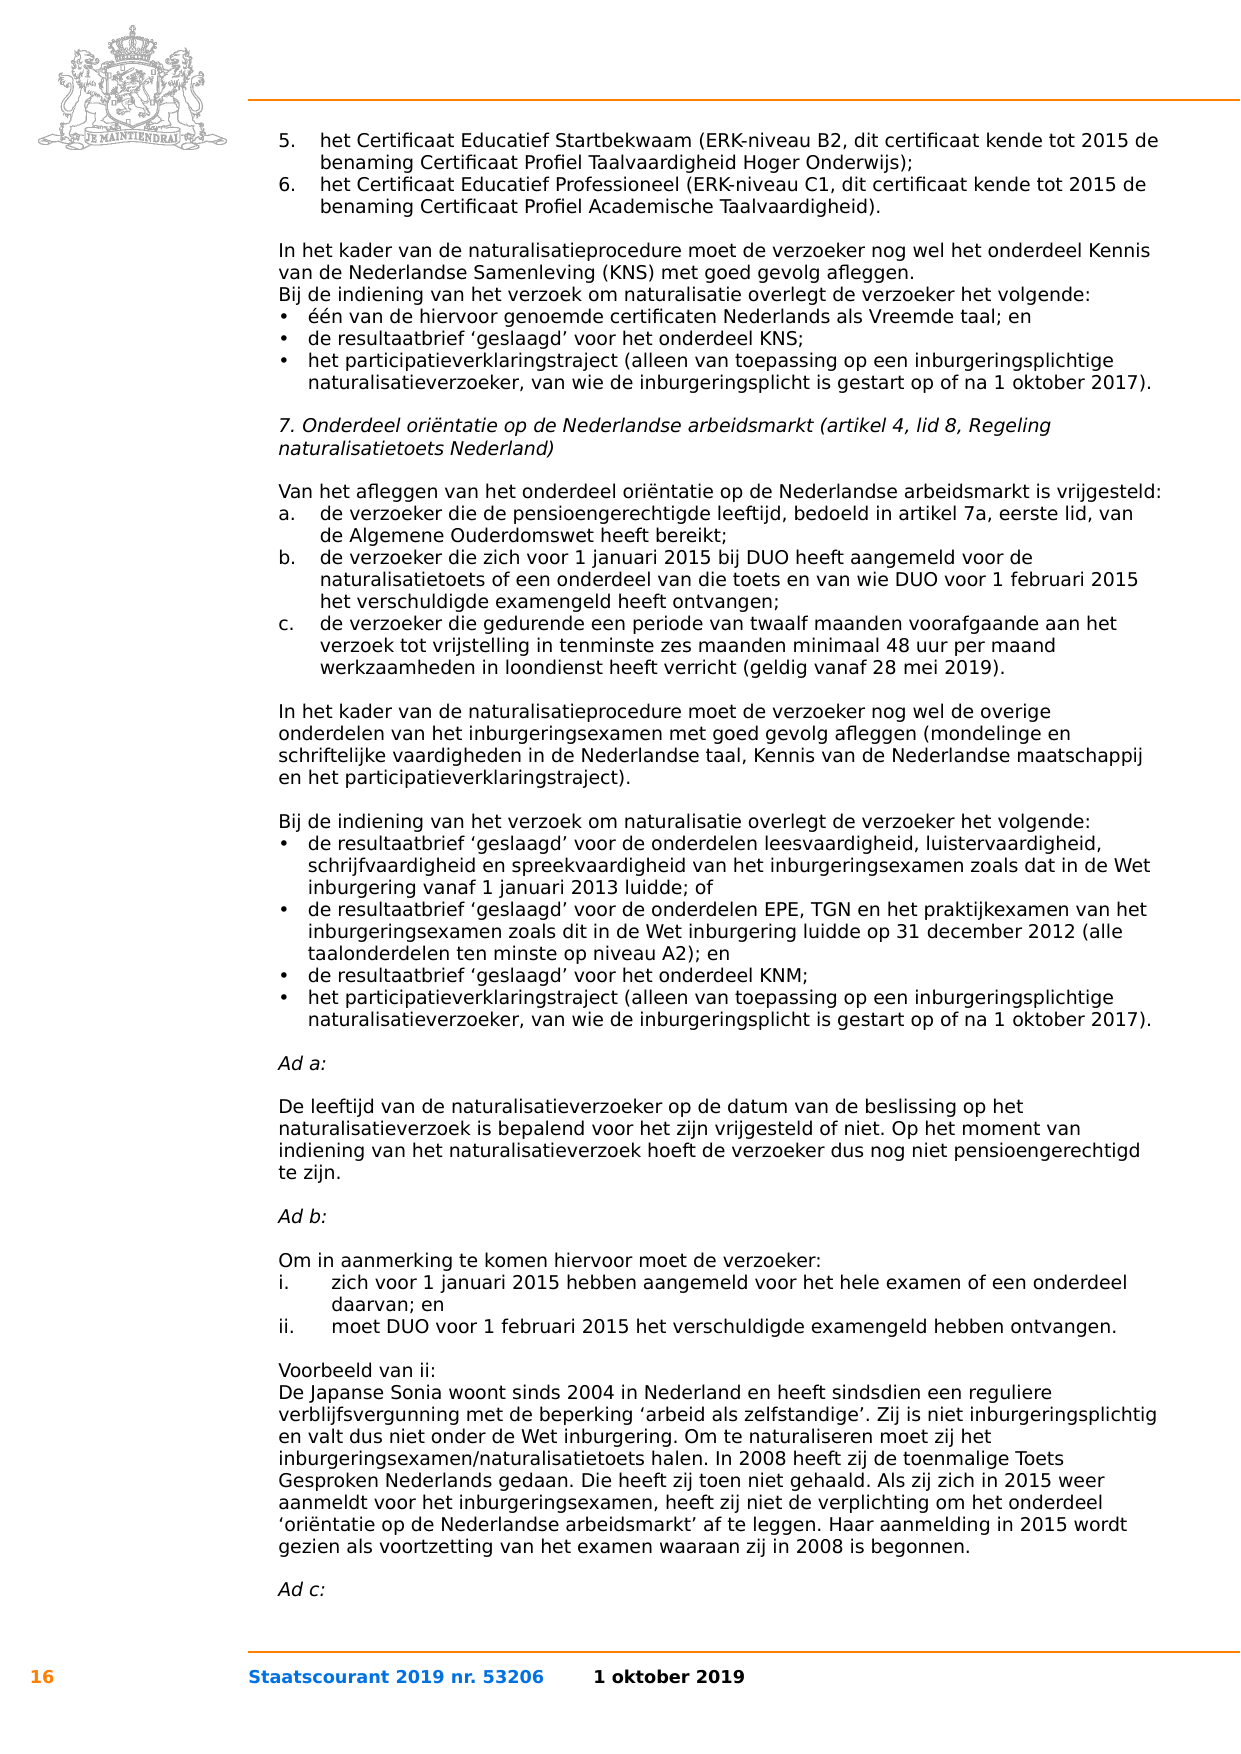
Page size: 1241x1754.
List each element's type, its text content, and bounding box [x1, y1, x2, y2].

picture [38, 25, 227, 150]
text In het kader van de naturalisatieprocedure moet de verzoeker nog wel het onderdeel Kennis van de Nederlandse Samenleving (KNS) met goed gevolg afleggen. [278, 240, 1163, 284]
text In het kader van de naturalisatieprocedure moet de verzoeker nog wel de overige onderdelen van het inburgeringsexamen met goed gevolg afleggen (mondelinge en schriftelijke vaardigheden in de Nederlandse taal, Kennis van de Nederlandse maatschappij en het participatieverklaringstraject). [278, 701, 1163, 789]
text b. de verzoeker die zich voor 1 januari 2015 bij DUO heeft aangemeld voor de naturalisatietoets of een onderdeel van die toets en van wie DUO voor 1 februari 2015 het verschuldigde examengeld heeft ontvangen; [278, 547, 1163, 613]
text Ad b: [278, 1206, 1163, 1228]
text • de resultaatbrief ‘geslaagd’ voor het onderdeel KNM; [278, 964, 1163, 987]
text • de resultaatbrief ‘geslaagd’ voor de onderdelen leesvaardigheid, luistervaardigheid, schrijfvaardigheid en spreekvaardigheid van het inburgeringsexamen zoals dat in de Wet inburgering vanaf 1 januari 2013 luidde; of [278, 833, 1163, 899]
text ii. moet DUO voor 1 februari 2015 het verschuldigde examengeld hebben ontvangen. [278, 1316, 1163, 1338]
text Van het afleggen van het onderdeel oriëntatie op de Nederlandse arbeidsmarkt is vrijgesteld: [278, 481, 1163, 503]
text • de resultaatbrief ‘geslaagd’ voor het onderdeel KNS; [278, 328, 1163, 349]
text Om in aanmerking te komen hiervoor moet de verzoeker: [278, 1250, 1163, 1272]
text Ad c: [278, 1579, 1163, 1601]
text De leeftijd van de naturalisatieverzoeker op de datum van de beslissing op het naturalisatieverzoek is bepalend voor het zijn vrijgesteld of niet. Op het moment van indiening van het naturalisatieverzoek hoeft de verzoeker dus nog niet pensioengerechtigd te zijn. [278, 1096, 1163, 1184]
text • één van de hiervoor genoemde certificaten Nederlands als Vreemde taal; en [278, 306, 1163, 328]
text • het participatieverklaringstraject (alleen van toepassing op een inburgeringsplichtige naturalisatieverzoeker, van wie de inburgeringsplicht is gestart op of na 1 oktober 2017). [278, 349, 1163, 393]
text 6. het Certificaat Educatief Professioneel (ERK-niveau C1, dit certificaat kende tot 2015 de benaming Certificaat Profiel Academische Taalvaardigheid). [278, 174, 1163, 218]
subtitle 7. Onderdeel oriëntatie op de Nederlandse arbeidsmarkt (artikel 4, lid 8, Regeling naturalisatietoets Nederland) [278, 415, 1163, 459]
text Ad a: [278, 1052, 1163, 1074]
text i. zich voor 1 januari 2015 hebben aangemeld voor het hele examen of een onderdeel daarvan; en [278, 1272, 1163, 1316]
text • het participatieverklaringstraject (alleen van toepassing op een inburgeringsplichtige naturalisatieverzoeker, van wie de inburgeringsplicht is gestart op of na 1 oktober 2017). [278, 987, 1163, 1031]
text a. de verzoeker die de pensioengerechtigde leeftijd, bedoeld in artikel 7a, eerste lid, van de Algemene Ouderdomswet heeft bereikt; [278, 503, 1163, 547]
text De Japanse Sonia woont sinds 2004 in Nederland en heeft sindsdien een reguliere verblijfsvergunning met de beperking ‘arbeid als zelfstandige’. Zij is niet inburgeringsplichtig en valt dus niet onder de Wet inburgering. Om te naturaliseren moet zij het inburgeringsexamen/naturalisatietoets halen. In 2008 heeft zij de toenmalige Toets Gesproken Nederlands gedaan. Die heeft zij toen niet gehaald. Als zij zich in 2015 weer aanmeldt voor het inburgeringsexamen, heeft zij niet de verplichting om het onderdeel ‘oriëntatie op de Nederlandse arbeidsmarkt’ af te leggen. Haar aanmelding in 2015 wordt gezien als voortzetting van het examen waaraan zij in 2008 is begonnen. [278, 1382, 1163, 1557]
text c. de verzoeker die gedurende een periode van twaalf maanden voorafgaande aan het verzoek tot vrijstelling in tenminste zes maanden minimaal 48 uur per maand werkzaamheden in loondienst heeft verricht (geldig vanaf 28 mei 2019). [278, 613, 1163, 679]
text Voorbeeld van ii: [278, 1360, 1163, 1382]
text Bij de indiening van het verzoek om naturalisatie overlegt de verzoeker het volgende: [278, 811, 1163, 833]
text Bij de indiening van het verzoek om naturalisatie overlegt de verzoeker het volgende: [278, 284, 1163, 306]
text • de resultaatbrief ‘geslaagd’ voor de onderdelen EPE, TGN en het praktijkexamen van het inburgeringsexamen zoals dit in de Wet inburgering luidde op 31 december 2012 (alle taalonderdelen ten minste op niveau A2); en [278, 899, 1163, 964]
text 5. het Certificaat Educatief Startbekwaam (ERK-niveau B2, dit certificaat kende tot 2015 de benaming Certificaat Profiel Taalvaardigheid Hoger Onderwijs); [278, 130, 1163, 174]
